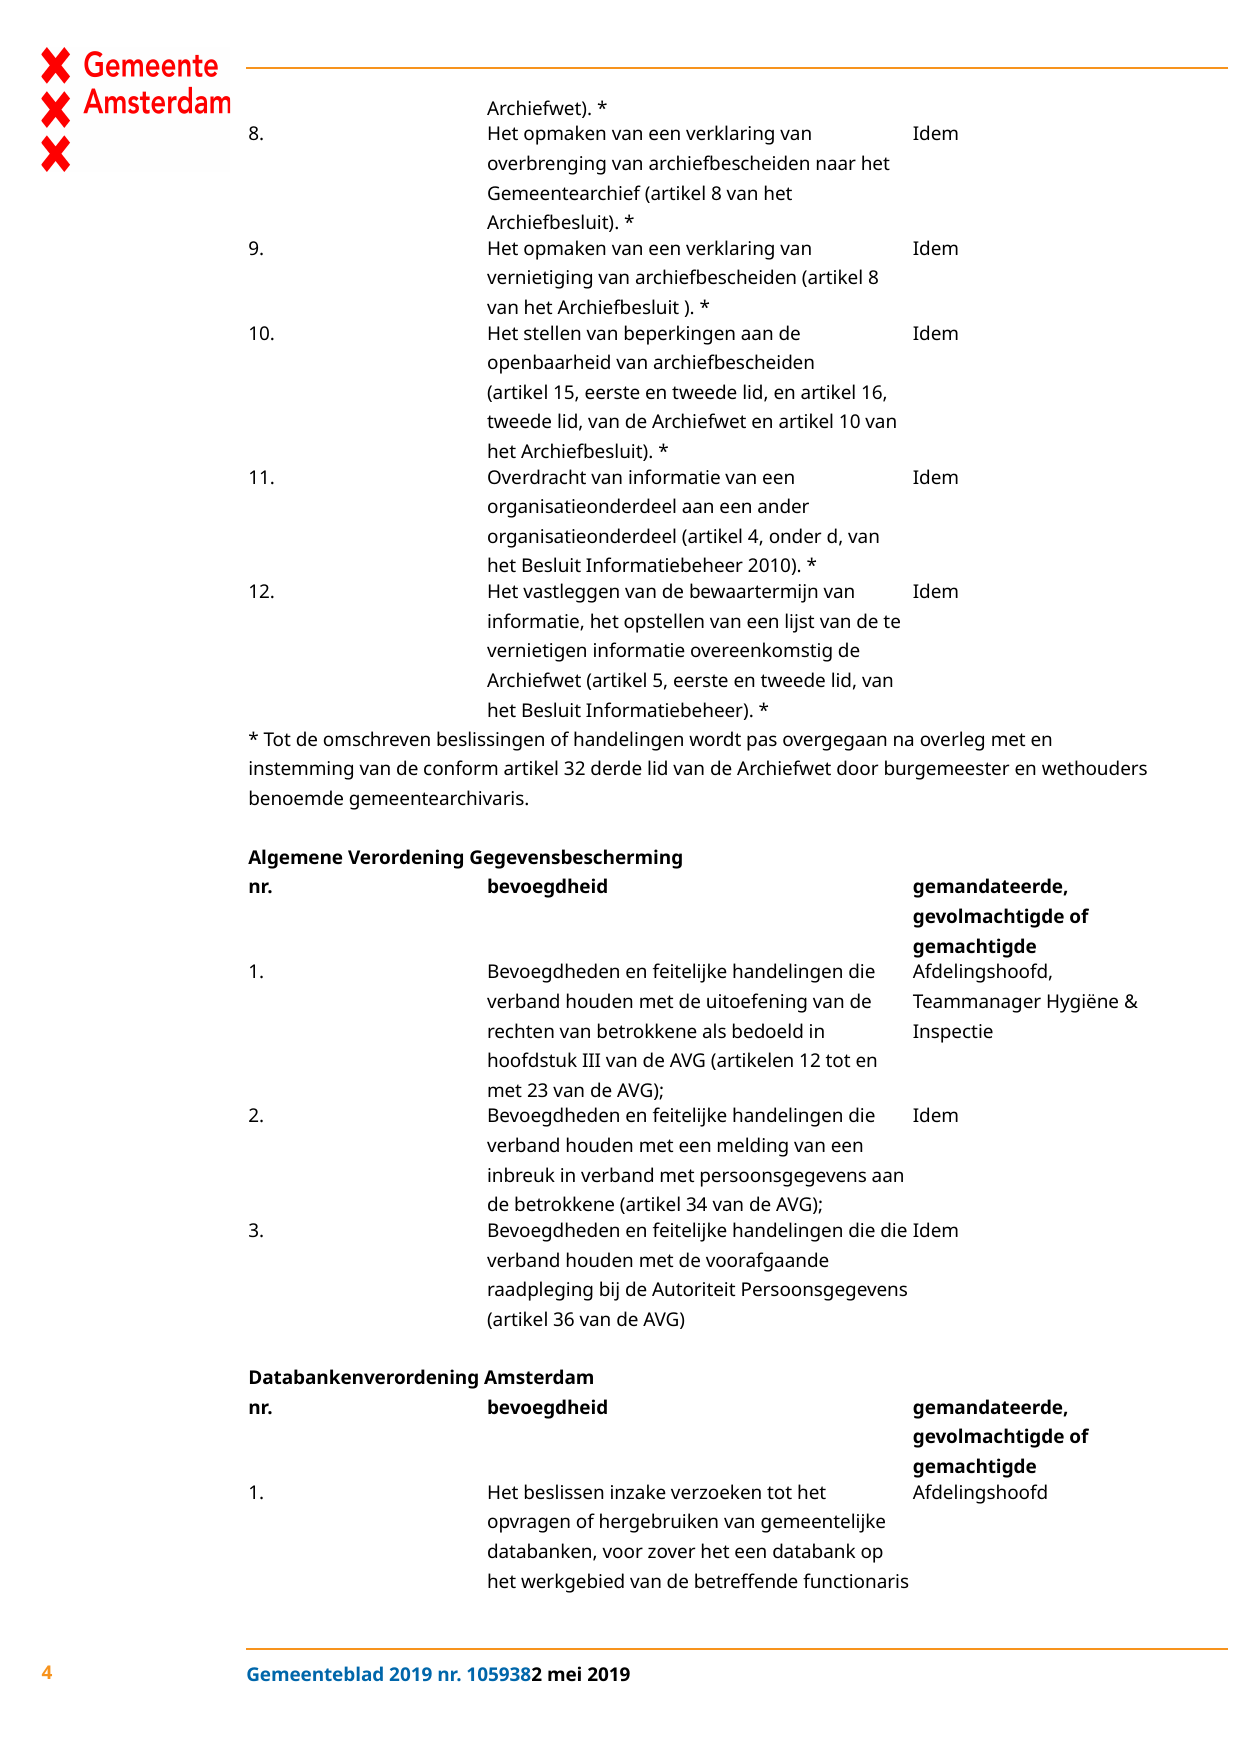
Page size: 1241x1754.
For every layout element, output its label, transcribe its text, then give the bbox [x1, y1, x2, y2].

table_cell Bevoegdheden en feitelijke handelingen die verband houden met de uitoefening van de rechten van betrokkene als bedoeld in hoofdstuk III van de AVG (artikelen 12 tot en met 23 van de AVG); [487, 959, 913, 1103]
table_header bevoegdheid [487, 1394, 913, 1479]
table_cell 2. [248, 1103, 487, 1217]
table_cell Het vastleggen van de bewaartermijn van informatie, het opstellen van een lijst van de te vernietigen informatie overeenkomstig de Archiefwet (artikel 5, eerste en tweede lid, van het Besluit Informatiebeheer). * [487, 579, 913, 722]
text Databankenverordening Amsterdam [248, 1364, 1152, 1390]
table_cell 10. [248, 320, 487, 464]
table_cell 1. [248, 959, 487, 1103]
table_cell Archiefwet). * [487, 95, 913, 121]
table_header bevoegdheid [487, 874, 913, 959]
table_cell Idem [913, 320, 1152, 464]
table_cell 1. [248, 1479, 487, 1593]
table_cell Idem [913, 121, 1152, 235]
table_cell 9. [248, 235, 487, 320]
text * Tot de omschreven beslissingen of handelingen wordt pas overgegaan na overleg met en instemming van de conform artikel 32 derde lid van de Archiefwet door burgemeester en wethouders benoemde gemeentearchivaris. [248, 726, 1152, 811]
table_cell Overdracht van informatie van een organisatieonderdeel aan een ander organisatieonderdeel (artikel 4, onder d, van het Besluit Informatiebeheer 2010). * [487, 464, 913, 578]
table_cell 3. [248, 1217, 487, 1332]
table_cell Het opmaken van een verklaring van vernietiging van archiefbescheiden (artikel 8 van het Archiefbesluit ). * [487, 235, 913, 320]
picture [41, 47, 231, 172]
table_cell Afdelingshoofd, Teammanager Hygiëne & Inspectie [913, 959, 1152, 1103]
text Algemene Verordening Gegevensbescherming [248, 844, 1152, 870]
table_cell 8. [248, 121, 487, 235]
table_header nr. [248, 1394, 487, 1479]
table_cell Bevoegdheden en feitelijke handelingen die die verband houden met de voorafgaande raadpleging bij de Autoriteit Persoonsgegevens (artikel 36 van de AVG) [487, 1217, 913, 1332]
table_cell Idem [913, 1217, 1152, 1332]
table_cell Idem [913, 1103, 1152, 1217]
table_header nr. [248, 874, 487, 959]
table_cell Bevoegdheden en feitelijke handelingen die verband houden met een melding van een inbreuk in verband met persoonsgegevens aan de betrokkene (artikel 34 van de AVG); [487, 1103, 913, 1217]
table_cell Idem [913, 464, 1152, 578]
table_header gemandateerde, gevolmachtigde of gemachtigde [913, 874, 1152, 959]
table_cell [913, 95, 1152, 121]
table_cell Idem [913, 235, 1152, 320]
table_cell Het opmaken van een verklaring van overbrenging van archiefbescheiden naar het Gemeentearchief (artikel 8 van het Archiefbesluit). * [487, 121, 913, 235]
table_cell [248, 95, 487, 121]
table_cell 11. [248, 464, 487, 578]
table_cell Het stellen van beperkingen aan de openbaarheid van archiefbescheiden (artikel 15, eerste en tweede lid, en artikel 16, tweede lid, van de Archiefwet en artikel 10 van het Archiefbesluit). * [487, 320, 913, 464]
table_cell Idem [913, 579, 1152, 722]
table_cell Afdelingshoofd [913, 1479, 1152, 1593]
table_cell Het beslissen inzake verzoeken tot het opvragen of hergebruiken van gemeentelijke databanken, voor zover het een databank op het werkgebied van de betreffende functionaris [487, 1479, 913, 1593]
table_header gemandateerde, gevolmachtigde of gemachtigde [913, 1394, 1152, 1479]
table_cell 12. [248, 579, 487, 722]
